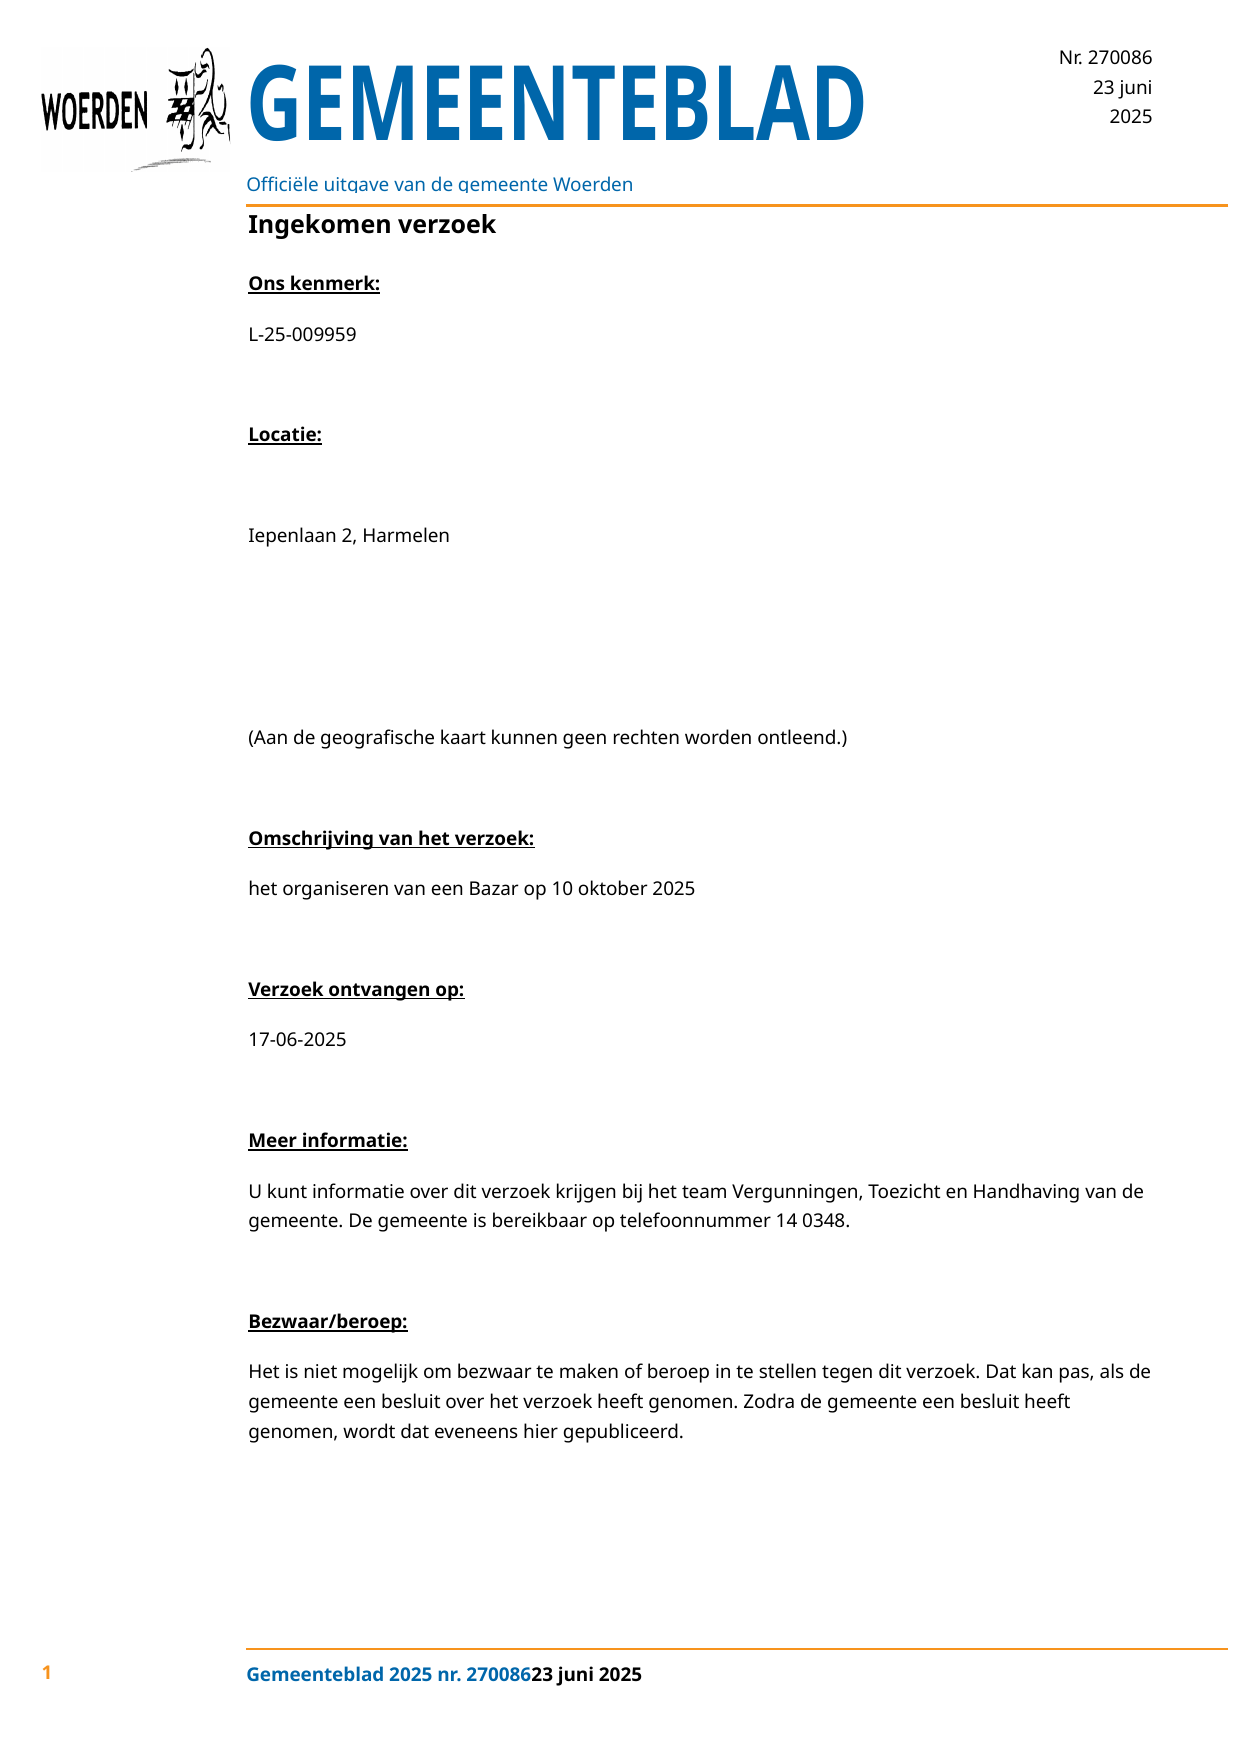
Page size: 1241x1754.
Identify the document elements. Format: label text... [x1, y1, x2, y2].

text Bezwaar/beroep: [248, 1308, 1152, 1334]
text U kunt informatie over dit verzoek krijgen bij het team Vergunningen, Toezicht en Handhaving van de gemeente. De gemeente is bereikbaar op telefoonnummer 14 0348. [248, 1178, 1152, 1233]
text Locatie: [248, 422, 1152, 447]
text Ons kenmerk: [248, 270, 1152, 296]
picture [41, 47, 231, 172]
text (Aan de geografische kaart kunnen geen rechten worden ontleend.) [248, 724, 1152, 750]
text Ingekomen verzoek [248, 207, 1152, 241]
text Verzoek ontvangen op: [248, 976, 1152, 1002]
text Omschrijving van het verzoek: [248, 825, 1152, 851]
text L-25-009959 [248, 321, 1152, 346]
text 17-06-2025 [248, 1027, 1152, 1052]
text Het is niet mogelijk om bezwaar te maken of beroep in te stellen tegen dit verzoek. Dat kan pas, als de gemeente een besluit over het verzoek heeft genomen. Zodra de gemeente een besluit heeft genomen, wordt dat eveneens hier gepubliceerd. [248, 1359, 1152, 1443]
text Meer informatie: [248, 1127, 1152, 1153]
text Iepenlaan 2, Harmelen [248, 522, 1152, 548]
text het organiseren van een Bazar op 10 oktober 2025 [248, 875, 1152, 901]
